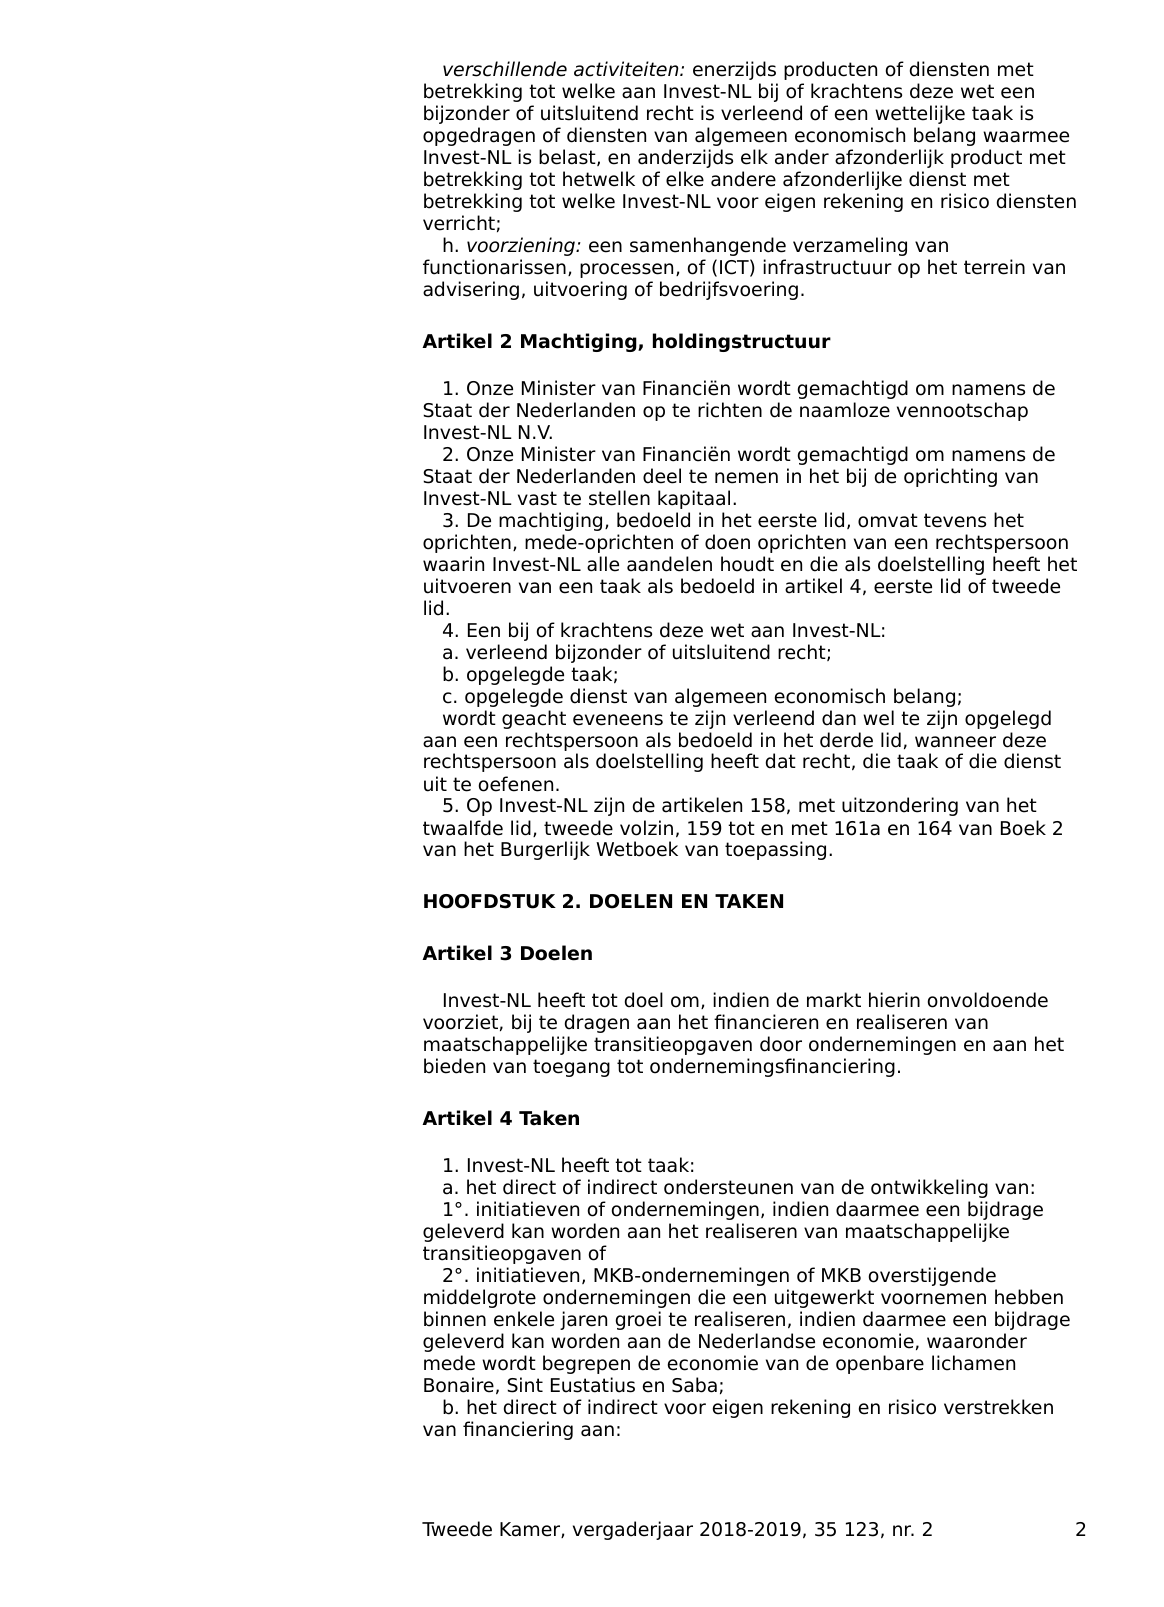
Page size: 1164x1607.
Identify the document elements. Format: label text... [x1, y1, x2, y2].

text 1. Onze Minister van Financiën wordt gemachtigd om namens de Staat der Nederlanden op te richten de naamloze vennootschap Invest-NL N.V. [422, 378, 1087, 444]
subtitle HOOFDSTUK 2. DOELEN EN TAKEN [422, 891, 1087, 913]
text c. opgelegde dienst van algemeen economisch belang; [422, 686, 1087, 707]
text verschillende activiteiten: enerzijds producten of diensten met betrekking tot welke aan Invest-NL bij of krachtens deze wet een bijzonder of uitsluitend recht is verleend of een wettelijke taak is opgedragen of diensten van algemeen economisch belang waarmee Invest-NL is belast, en anderzijds elk ander afzonderlijk product met betrekking tot hetwelk of elke andere afzonderlijke dienst met betrekking tot welke Invest-NL voor eigen rekening en risico diensten verricht; [422, 59, 1087, 235]
text a. verleend bijzonder of uitsluitend recht; [422, 642, 1087, 663]
text 3. De machtiging, bedoeld in het eerste lid, omvat tevens het oprichten, mede-oprichten of doen oprichten van een rechtspersoon waarin Invest-NL alle aandelen houdt en die als doelstelling heeft het uitvoeren van een taak als bedoeld in artikel 4, eerste lid of tweede lid. [422, 510, 1087, 619]
subtitle Artikel 3 Doelen [422, 943, 1087, 965]
subtitle Artikel 2 Machtiging, holdingstructuur [422, 331, 1087, 353]
text 2°. initiatieven, MKB-ondernemingen of MKB overstijgende middelgrote ondernemingen die een uitgewerkt voornemen hebben binnen enkele jaren groei te realiseren, indien daarmee een bijdrage geleverd kan worden aan de Nederlandse economie, waaronder mede wordt begrepen de economie van de openbare lichamen Bonaire, Sint Eustatius en Saba; [422, 1265, 1087, 1397]
subtitle Artikel 4 Taken [422, 1108, 1087, 1130]
text a. het direct of indirect ondersteunen van de ontwikkeling van: [422, 1177, 1087, 1199]
text 1°. initiatieven of ondernemingen, indien daarmee een bijdrage geleverd kan worden aan het realiseren van maatschappelijke transitieopgaven of [422, 1199, 1087, 1265]
text Invest-NL heeft tot doel om, indien de markt hierin onvoldoende voorziet, bij te dragen aan het financieren en realiseren van maatschappelijke transitieopgaven door ondernemingen en aan het bieden van toegang tot ondernemingsfinanciering. [422, 990, 1087, 1078]
text b. het direct of indirect voor eigen rekening en risico verstrekken van financiering aan: [422, 1397, 1087, 1441]
text b. opgelegde taak; [422, 663, 1087, 686]
text 2. Onze Minister van Financiën wordt gemachtigd om namens de Staat der Nederlanden deel te nemen in het bij de oprichting van Invest-NL vast te stellen kapitaal. [422, 444, 1087, 510]
text 5. Op Invest-NL zijn de artikelen 158, met uitzondering van het twaalfde lid, tweede volzin, 159 tot en met 161a en 164 van Boek 2 van het Burgerlijk Wetboek van toepassing. [422, 795, 1087, 861]
text wordt geacht eveneens te zijn verleend dan wel te zijn opgelegd aan een rechtspersoon als bedoeld in het derde lid, wanneer deze rechtspersoon als doelstelling heeft dat recht, die taak of die dienst uit te oefenen. [422, 707, 1087, 795]
text 1. Invest-NL heeft tot taak: [422, 1155, 1087, 1177]
text h. voorziening: een samenhangende verzameling van functionarissen, processen, of (ICT) infrastructuur op het terrein van advisering, uitvoering of bedrijfsvoering. [422, 235, 1087, 301]
text 4. Een bij of krachtens deze wet aan Invest-NL: [422, 619, 1087, 642]
